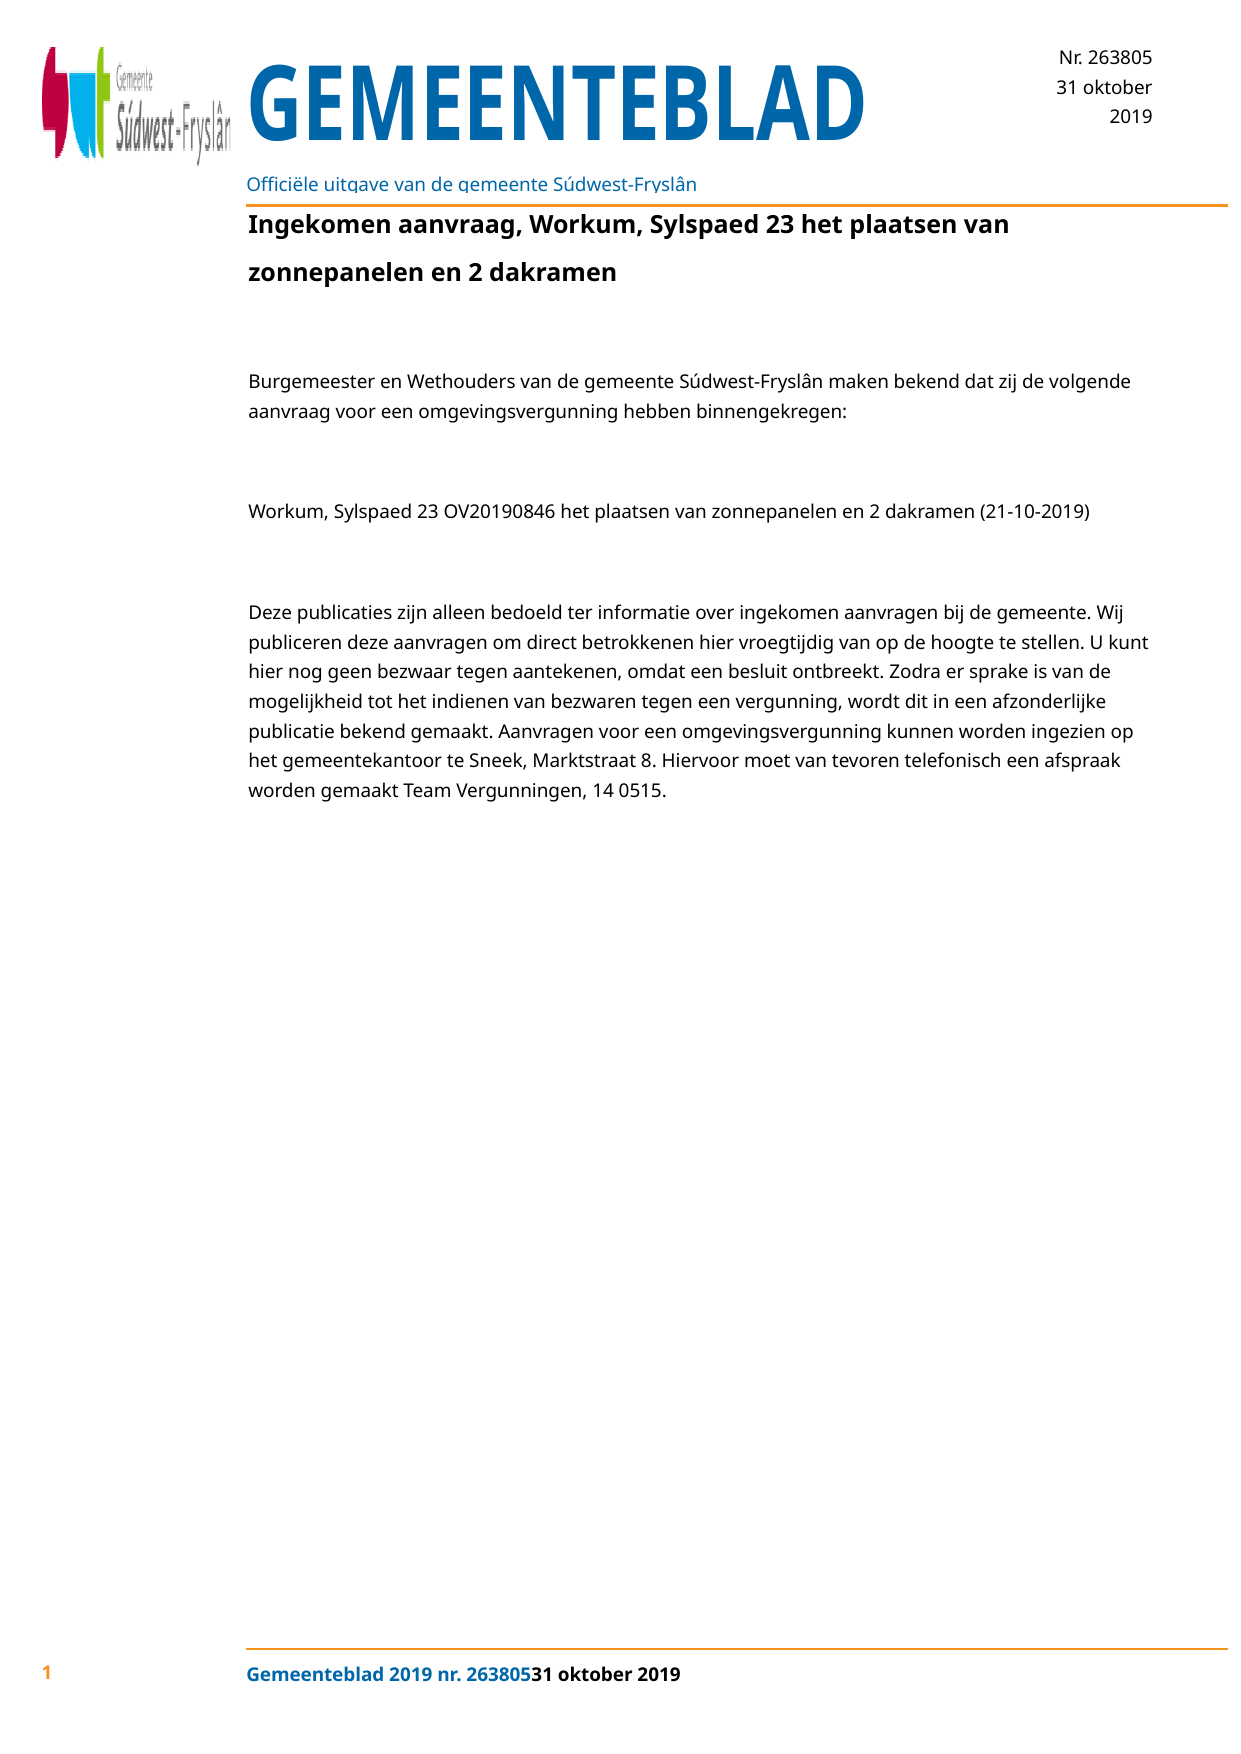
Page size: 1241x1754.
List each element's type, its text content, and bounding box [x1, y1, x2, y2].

text Deze publicaties zijn alleen bedoeld ter informatie over ingekomen aanvragen bij de gemeente. Wij publiceren deze aanvragen om direct betrokkenen hier vroegtijdig van op de hoogte te stellen. U kunt hier nog geen bezwaar tegen aantekenen, omdat een besluit ontbreekt. Zodra er sprake is van de mogelijkheid tot het indienen van bezwaren tegen een vergunning, wordt dit in een afzonderlijke publicatie bekend gemaakt. Aanvragen voor een omgevingsvergunning kunnen worden ingezien op het gemeentekantoor te Sneek, Marktstraat 8. Hiervoor moet van tevoren telefonisch een afspraak worden gemaakt Team Vergunningen, 14 0515. [248, 599, 1152, 803]
picture [41, 47, 231, 172]
text Workum, Sylspaed 23 OV20190846 het plaatsen van zonnepanelen en 2 dakramen (21-10-2019) [248, 499, 1152, 524]
text Burgemeester en Wethouders van de gemeente Súdwest-Fryslân maken bekend dat zij de volgende aanvraag voor een omgevingsvergunning hebben binnengekregen: [248, 368, 1152, 424]
text Ingekomen aanvraag, Workum, Sylspaed 23 het plaatsen van zonnepanelen en 2 dakramen [248, 207, 1152, 288]
